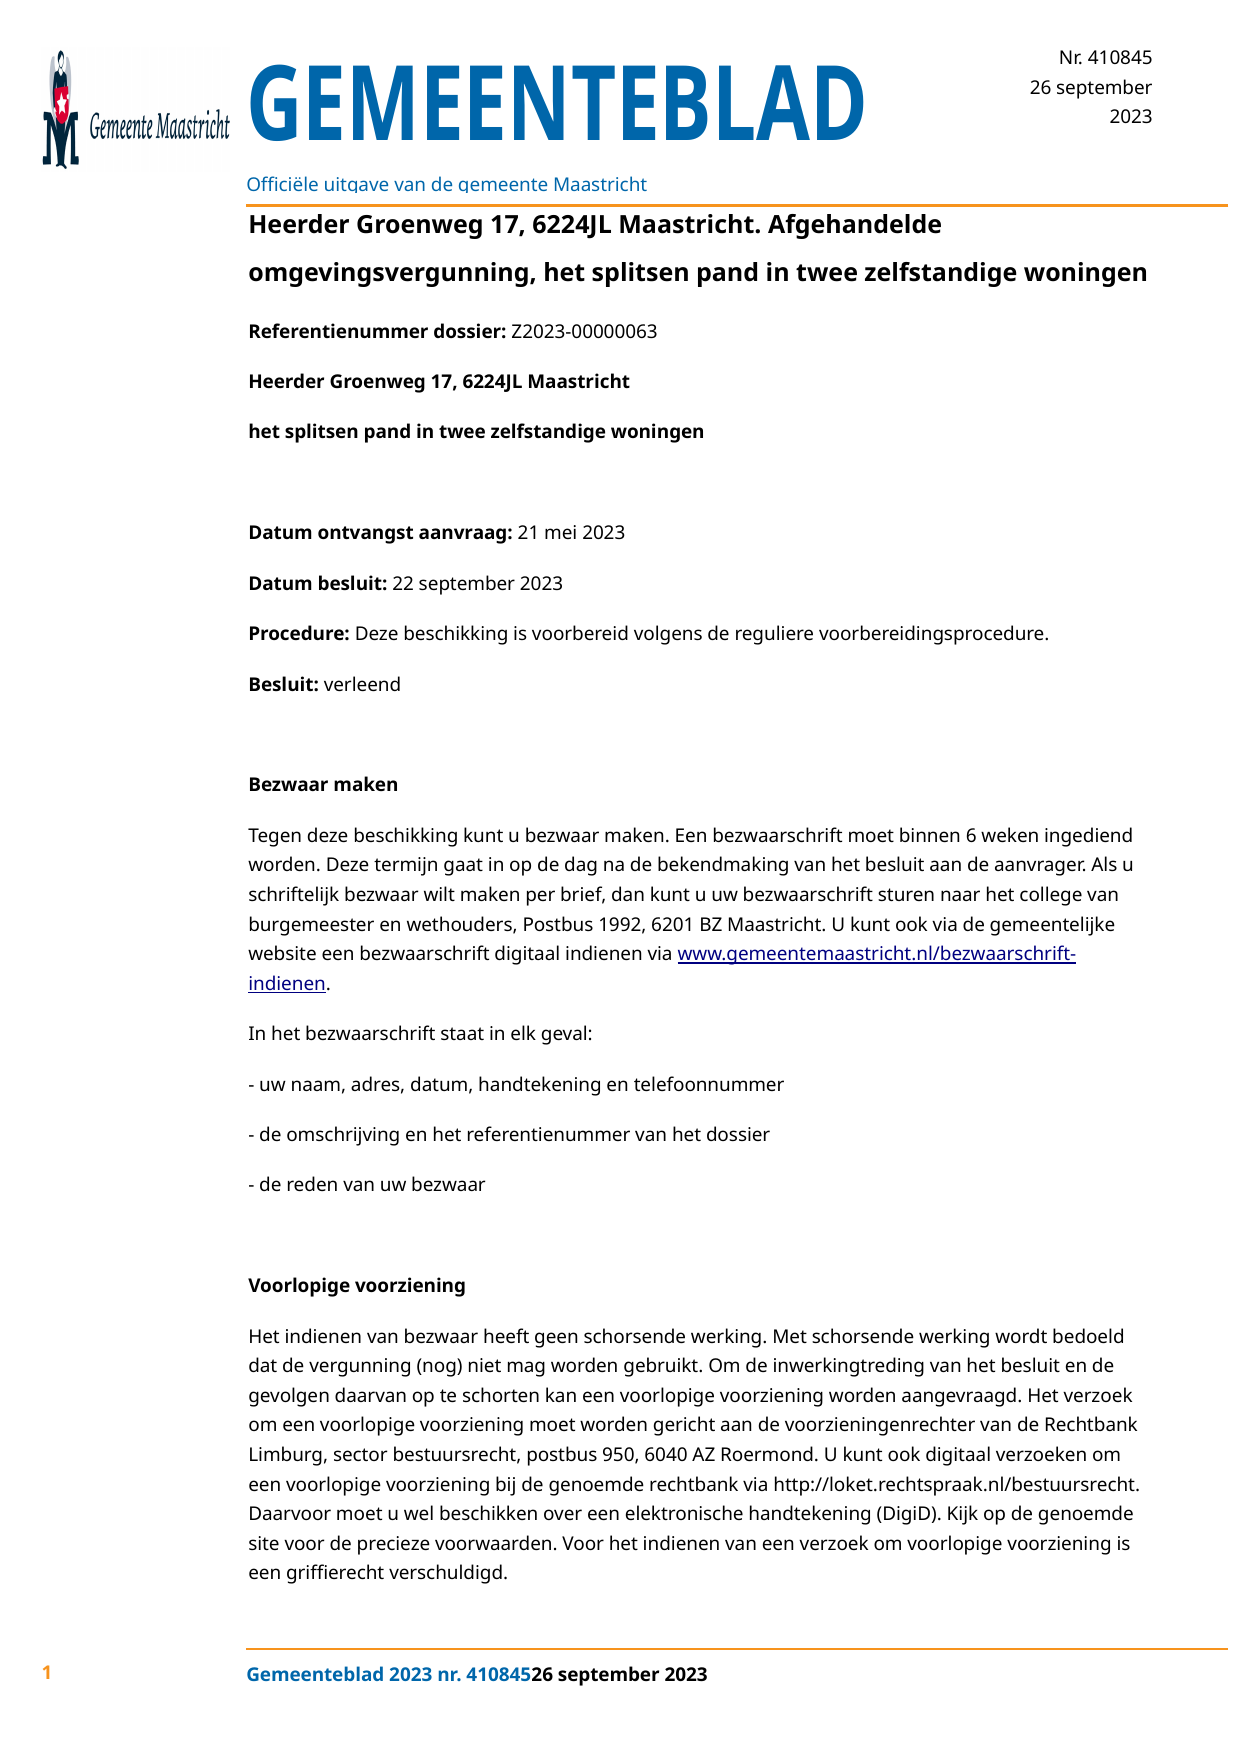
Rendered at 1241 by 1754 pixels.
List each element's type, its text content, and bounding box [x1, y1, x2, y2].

text Voorlopige voorziening [248, 1272, 1152, 1298]
text Heerder Groenweg 17, 6224JL Maastricht [248, 368, 1152, 394]
text In het bezwaarschrift staat in elk geval: [248, 1020, 1152, 1046]
text Datum besluit: 22 september 2023 [248, 570, 1152, 596]
text Heerder Groenweg 17, 6224JL Maastricht. Afgehandelde omgevingsvergunning, het splitsen pand in twee zelfstandige woningen [248, 207, 1152, 288]
text Procedure: Deze beschikking is voorbereid volgens de reguliere voorbereidingsprocedure. [248, 620, 1152, 646]
text Referentienummer dossier: Z2023-00000063 [248, 318, 1152, 344]
text Het indienen van bezwaar heeft geen schorsende werking. Met schorsende werking wordt bedoeld dat de vergunning (nog) niet mag worden gebruikt. Om de inwerkingtreding van het besluit en de gevolgen daarvan op te schorten kan een voorlopige voorziening worden aangevraagd. Het verzoek om een voorlopige voorziening moet worden gericht aan de voorzieningenrechter van de Rechtbank Limburg, sector bestuursrecht, postbus 950, 6040 AZ Roermond. U kunt ook digitaal verzoeken om een voorlopige voorziening bij de genoemde rechtbank via http://loket.rechtspraak.nl/bestuursrecht. Daarvoor moet u wel beschikken over een elektronische handtekening (DigiD). Kijk op de genoemde site voor de precieze voorwaarden. Voor het indienen van een verzoek om voorlopige voorziening is een griffierecht verschuldigd. [248, 1323, 1152, 1585]
text - de reden van uw bezwaar [248, 1172, 1152, 1197]
text Bezwaar maken [248, 772, 1152, 797]
text het splitsen pand in twee zelfstandige woningen [248, 419, 1152, 444]
text - uw naam, adres, datum, handtekening en telefoonnummer [248, 1071, 1152, 1097]
text Tegen deze beschikking kunt u bezwaar maken. Een bezwaarschrift moet binnen 6 weken ingediend worden. Deze termijn gaat in op de dag na de bekendmaking van het besluit aan de aanvrager. Als u schriftelijk bezwaar wilt maken per brief, dan kunt u uw bezwaarschrift sturen naar het college van burgemeester en wethouders, Postbus 1992, 6201 BZ Maastricht. U kunt ook via de gemeentelijke website een bezwaarschrift digitaal indienen via www.gemeentemaastricht.nl/bezwaarschrift-indienen. [248, 822, 1152, 996]
text - de omschrijving en het referentienummer van het dossier [248, 1121, 1152, 1147]
text Datum ontvangst aanvraag: 21 mei 2023 [248, 519, 1152, 545]
text Besluit: verleend [248, 671, 1152, 697]
picture [41, 47, 231, 172]
